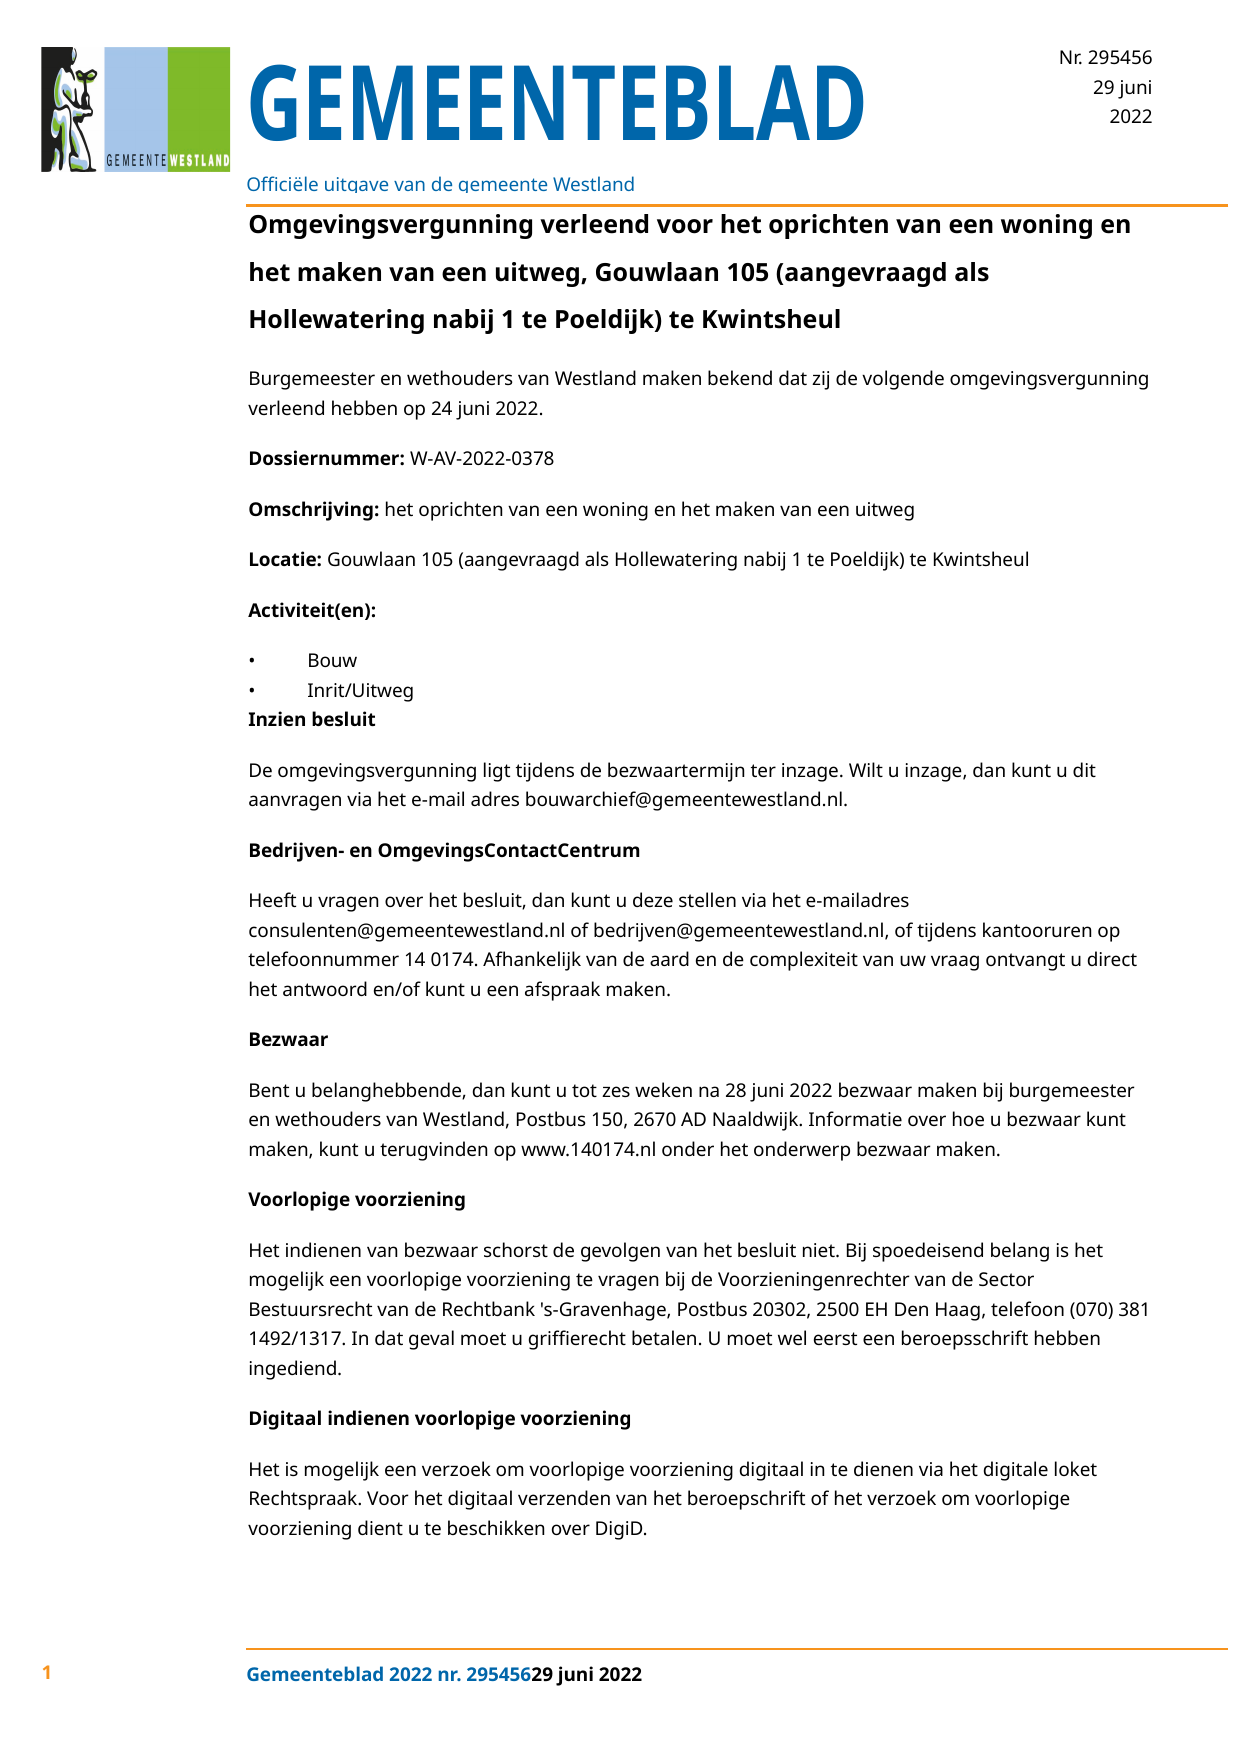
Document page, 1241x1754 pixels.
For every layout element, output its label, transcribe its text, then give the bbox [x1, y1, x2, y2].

list Inrit/Uitweg [248, 677, 1152, 702]
text Het is mogelijk een verzoek om voorlopige voorziening digitaal in te dienen via het digitale loket Rechtspraak. Voor het digitaal verzenden van het beroepschrift of het verzoek om voorlopige voorziening dient u te beschikken over DigiD. [248, 1456, 1152, 1541]
text Het indienen van bezwaar schorst de gevolgen van het besluit niet. Bij spoedeisend belang is het mogelijk een voorlopige voorziening te vragen bij de Voorzieningenrechter van de Sector Bestuursrecht van de Rechtbank 's-Gravenhage, Postbus 20302, 2500 EH Den Haag, telefoon (070) 381 1492/1317. In dat geval moet u griffierecht betalen. U moet wel eerst een beroepsschrift hebben ingediend. [248, 1237, 1152, 1381]
text Voorlopige voorziening [248, 1186, 1152, 1212]
text Omschrijving: het oprichten van een woning en het maken van een uitweg [248, 496, 1152, 522]
text Inzien besluit [248, 706, 1152, 732]
text Bezwaar [248, 1026, 1152, 1052]
text Omgevingsvergunning verleend voor het oprichten van een woning en het maken van een uitweg, Gouwlaan 105 (aangevraagd als Hollewatering nabij 1 te Poeldijk) te Kwintsheul [248, 207, 1152, 336]
text Heeft u vragen over het besluit, dan kunt u deze stellen via het e-mailadres consulenten@gemeentewestland.nl of bedrijven@gemeentewestland.nl, of tijdens kantooruren op telefoonnummer 14 0174. Afhankelijk van de aard en de complexiteit van uw vraag ontvangt u direct het antwoord en/of kunt u een afspraak maken. [248, 887, 1152, 1002]
text Bent u belanghebbende, dan kunt u tot zes weken na 28 juni 2022 bezwaar maken bij burgemeester en wethouders van Westland, Postbus 150, 2670 AD Naaldwijk. Informatie over hoe u bezwaar kunt maken, kunt u terugvinden op www.140174.nl onder het onderwerp bezwaar maken. [248, 1077, 1152, 1162]
text Activiteit(en): [248, 597, 1152, 622]
list Bouw [248, 647, 1152, 673]
text Digitaal indienen voorlopige voorziening [248, 1406, 1152, 1431]
text Locatie: Gouwlaan 105 (aangevraagd als Hollewatering nabij 1 te Poeldijk) te Kwintsheul [248, 546, 1152, 572]
text Bedrijven- en OmgevingsContactCentrum [248, 837, 1152, 862]
text Dossiernummer: W-AV-2022-0378 [248, 446, 1152, 471]
text Burgemeester en wethouders van Westland maken bekend dat zij de volgende omgevingsvergunning verleend hebben op 24 juni 2022. [248, 366, 1152, 421]
text De omgevingsvergunning ligt tijdens de bezwaartermijn ter inzage. Wilt u inzage, dan kunt u dit aanvragen via het e-mail adres bouwarchief@gemeentewestland.nl. [248, 757, 1152, 812]
picture [41, 47, 231, 172]
